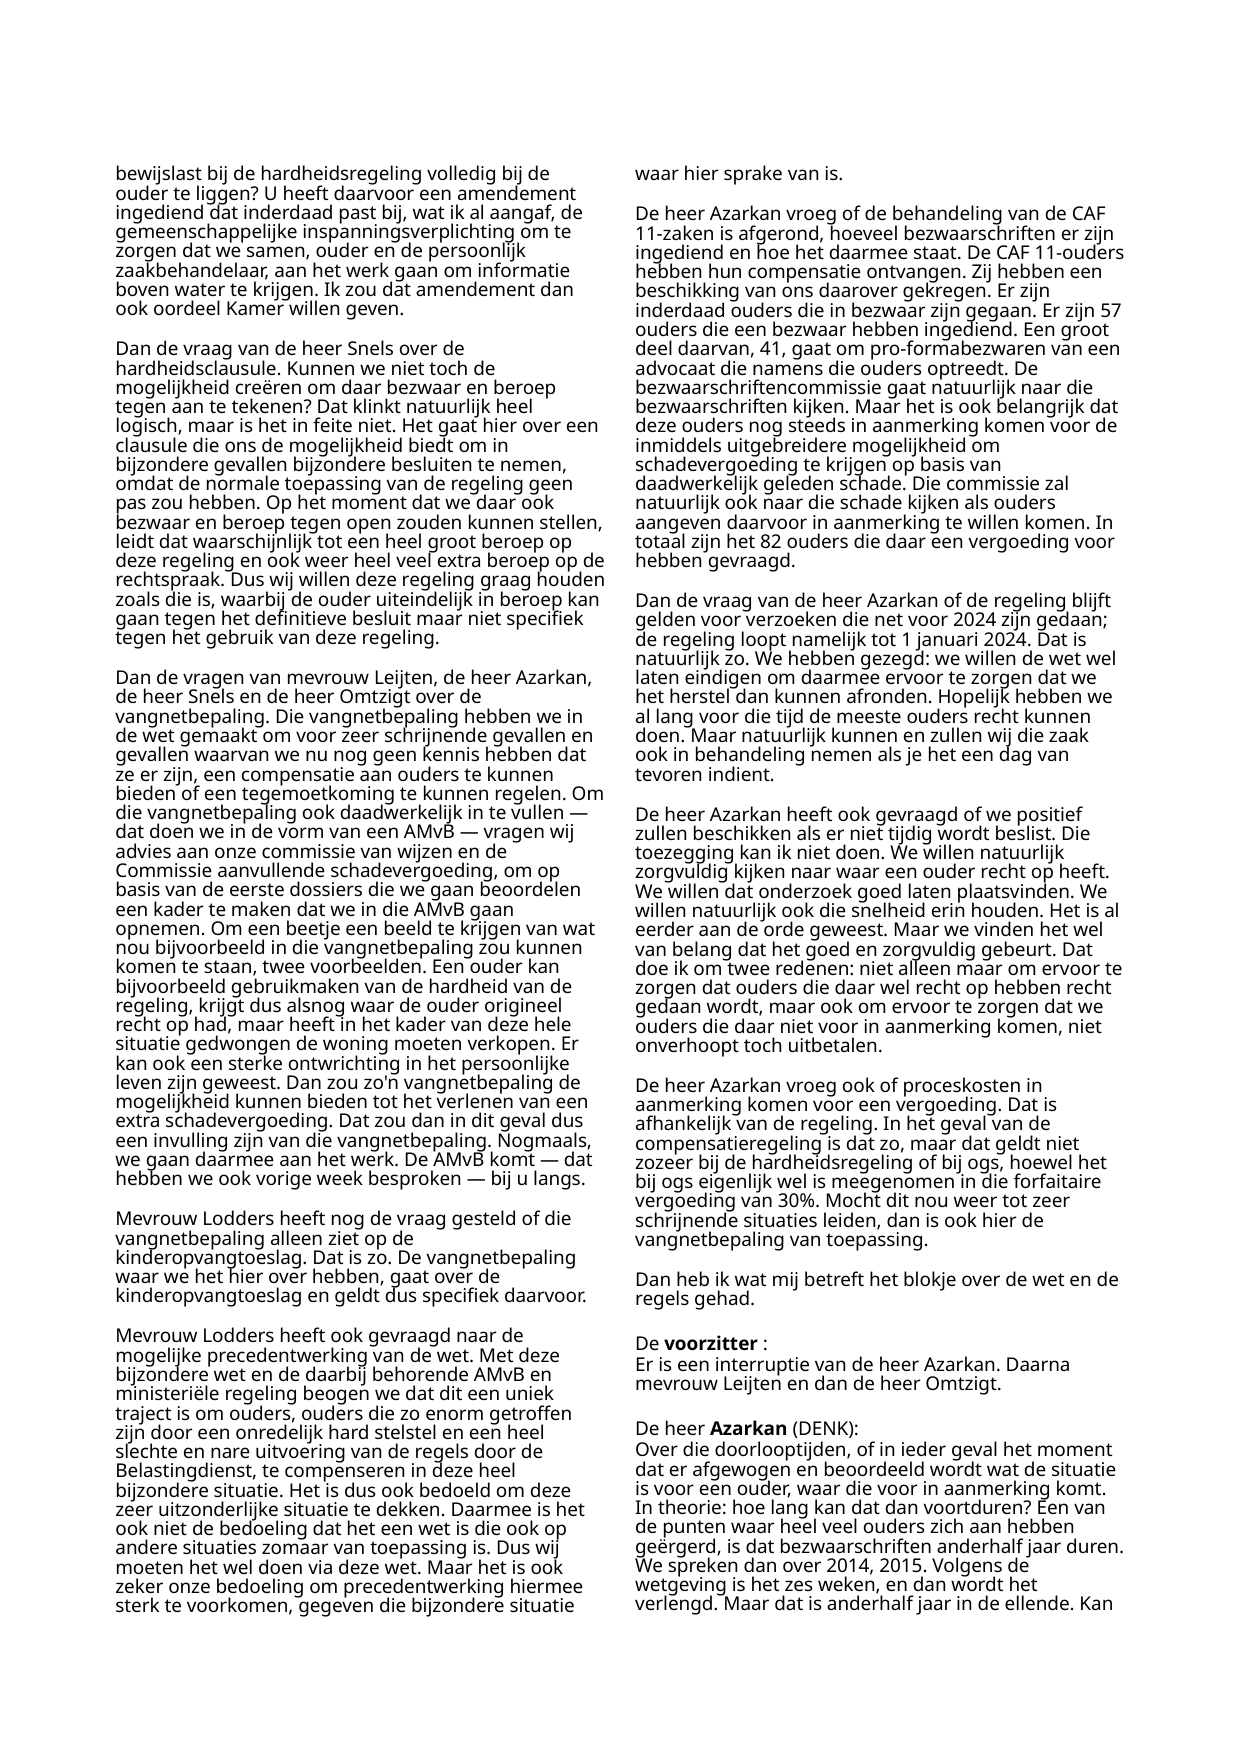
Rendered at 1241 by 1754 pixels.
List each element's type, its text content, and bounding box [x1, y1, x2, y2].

text De voorzitter : [635, 1330, 1125, 1356]
text Mevrouw Lodders heeft nog de vraag gesteld of die vangnetbepaling alleen ziet op de kinderopvangtoeslag. Dat is zo. De vangnetbepaling waar we het hier over hebben, gaat over de kinderopvangtoeslag en geldt dus specifiek daarvoor. [115, 1210, 605, 1307]
text Dan de vragen van mevrouw Leijten, de heer Azarkan, de heer Snels en de heer Omtzigt over de vangnetbepaling. Die vangnetbepaling hebben we in de wet gemaakt om voor zeer schrijnende gevallen en gevallen waarvan we nu nog geen kennis hebben dat ze er zijn, een compensatie aan ouders te kunnen bieden of een tegemoetkoming te kunnen regelen. Om die vangnetbepaling ook daadwerkelijk in te vullen — dat doen we in de vorm van een AMvB — vragen wij advies aan onze commissie van wijzen en de Commissie aanvullende schadevergoeding, om op basis van de eerste dossiers die we gaan beoordelen een kader te maken dat we in die AMvB gaan opnemen. Om een beetje een beeld te krijgen van wat nou bijvoorbeeld in die vangnetbepaling zou kunnen komen te staan, twee voorbeelden. Een ouder kan bijvoorbeeld gebruikmaken van de hardheid van de regeling, krijgt dus alsnog waar de ouder origineel recht op had, maar heeft in het kader van deze hele situatie gedwongen de woning moeten verkopen. Er kan ook een sterke ontwrichting in het persoonlijke leven zijn geweest. Dan zou zo'n vangnetbepaling de mogelijkheid kunnen bieden tot het verlenen van een extra schadevergoeding. Dat zou dan in dit geval dus een invulling zijn van die vangnetbepaling. Nogmaals, we gaan daarmee aan het werk. De AMvB komt — dat hebben we ook vorige week besproken — bij u langs. [115, 669, 605, 1189]
text Dan de vraag van de heer Snels over de hardheidsclausule. Kunnen we niet toch de mogelijkheid creëren om daar bezwaar en beroep tegen aan te tekenen? Dat klinkt natuurlijk heel logisch, maar is het in feite niet. Het gaat hier over een clausule die ons de mogelijkheid biedt om in bijzondere gevallen bijzondere besluiten te nemen, omdat de normale toepassing van de regeling geen pas zou hebben. Op het moment dat we daar ook bezwaar en beroep tegen open zouden kunnen stellen, leidt dat waarschijnlijk tot een heel groot beroep op deze regeling en ook weer heel veel extra beroep op de rechtspraak. Dus wij willen deze regeling graag houden zoals die is, waarbij de ouder uiteindelijk in beroep kan gaan tegen het definitieve besluit maar niet specifiek tegen het gebruik van deze regeling. [115, 340, 605, 648]
text De heer Azarkan heeft ook gevraagd of we positief zullen beschikken als er niet tijdig wordt beslist. Die toezegging kan ik niet doen. We willen natuurlijk zorgvuldig kijken naar waar een ouder recht op heeft. We willen dat onderzoek goed laten plaatsvinden. We willen natuurlijk ook die snelheid erin houden. Het is al eerder aan de orde geweest. Maar we vinden het wel van belang dat het goed en zorgvuldig gebeurt. Dat doe ik om twee redenen: niet alleen maar om ervoor te zorgen dat ouders die daar wel recht op hebben recht gedaan wordt, maar ook om ervoor te zorgen dat we ouders die daar niet voor in aanmerking komen, niet onverhoopt toch uitbetalen. [635, 806, 1125, 1056]
text De heer Azarkan (DENK): [635, 1416, 1125, 1441]
text De heer Azarkan vroeg ook of proceskosten in aanmerking komen voor een vergoeding. Dat is afhankelijk van de regeling. In het geval van de compensatieregeling is dat zo, maar dat geldt niet zozeer bij de hardheidsregeling of bij ogs, hoewel het bij ogs eigenlijk wel is meegenomen in die forfaitaire vergoeding van 30%. Mocht dit nou weer tot zeer schrijnende situaties leiden, dan is ook hier de vangnetbepaling van toepassing. [635, 1077, 1125, 1250]
text waar hier sprake van is. [635, 165, 1125, 184]
text bewijslast bij de hardheidsregeling volledig bij de ouder te liggen? U heeft daarvoor een amendement ingediend dat inderdaad past bij, wat ik al aangaf, de gemeenschappelijke inspanningsverplichting om te zorgen dat we samen, ouder en de persoonlijk zaakbehandelaar, aan het werk gaan om informatie boven water te krijgen. Ik zou dat amendement dan ook oordeel Kamer willen geven. [115, 165, 605, 319]
text Dan heb ik wat mij betreft het blokje over de wet en de regels gehad. [635, 1271, 1125, 1309]
text Dan de vraag van de heer Azarkan of de regeling blijft gelden voor verzoeken die net voor 2024 zijn gedaan; de regeling loopt namelijk tot 1 januari 2024. Dat is natuurlijk zo. We hebben gezegd: we willen de wet wel laten eindigen om daarmee ervoor te zorgen dat we het herstel dan kunnen afronden. Hopelijk hebben we al lang voor die tijd de meeste ouders recht kunnen doen. Maar natuurlijk kunnen en zullen wij die zaak ook in behandeling nemen als je het een dag van tevoren indient. [635, 592, 1125, 785]
text Er is een interruptie van de heer Azarkan. Daarna mevrouw Leijten en dan de heer Omtzigt. [635, 1356, 1125, 1395]
text Over die doorlooptijden, of in ieder geval het moment dat er afgewogen en beoordeeld wordt wat de situatie is voor een ouder, waar die voor in aanmerking komt. In theorie: hoe lang kan dat dan voortduren? Een van de punten waar heel veel ouders zich aan hebben geërgerd, is dat bezwaarschriften anderhalf jaar duren. We spreken dan over 2014, 2015. Volgens de wetgeving is het zes weken, en dan wordt het verlengd. Maar dat is anderhalf jaar in de ellende. Kan [635, 1441, 1125, 1615]
text Mevrouw Lodders heeft ook gevraagd naar de mogelijke precedentwerking van de wet. Met deze bijzondere wet en de daarbij behorende AMvB en ministeriële regeling beogen we dat dit een uniek traject is om ouders, ouders die zo enorm getroffen zijn door een onredelijk hard stelstel en een heel slechte en nare uitvoering van de regels door de Belastingdienst, te compenseren in deze heel bijzondere situatie. Het is dus ook bedoeld om deze zeer uitzonderlijke situatie te dekken. Daarmee is het ook niet de bedoeling dat het een wet is die ook op andere situaties zomaar van toepassing is. Dus wij moeten het wel doen via deze wet. Maar het is ook zeker onze bedoeling om precedentwerking hiermee sterk te voorkomen, gegeven die bijzondere situatie [115, 1327, 605, 1616]
text De heer Azarkan vroeg of de behandeling van de CAF 11-zaken is afgerond, hoeveel bezwaarschriften er zijn ingediend en hoe het daarmee staat. De CAF 11-ouders hebben hun compensatie ontvangen. Zij hebben een beschikking van ons daarover gekregen. Er zijn inderdaad ouders die in bezwaar zijn gegaan. Er zijn 57 ouders die een bezwaar hebben ingediend. Een groot deel daarvan, 41, gaat om pro-formabezwaren van een advocaat die namens die ouders optreedt. De bezwaarschriftencommissie gaat natuurlijk naar die bezwaarschriften kijken. Maar het is ook belangrijk dat deze ouders nog steeds in aanmerking komen voor de inmiddels uitgebreidere mogelijkheid om schadevergoeding te krijgen op basis van daadwerkelijk geleden schade. Die commissie zal natuurlijk ook naar die schade kijken als ouders aangeven daarvoor in aanmerking te willen komen. In totaal zijn het 82 ouders die daar een vergoeding voor hebben gevraagd. [635, 205, 1125, 571]
